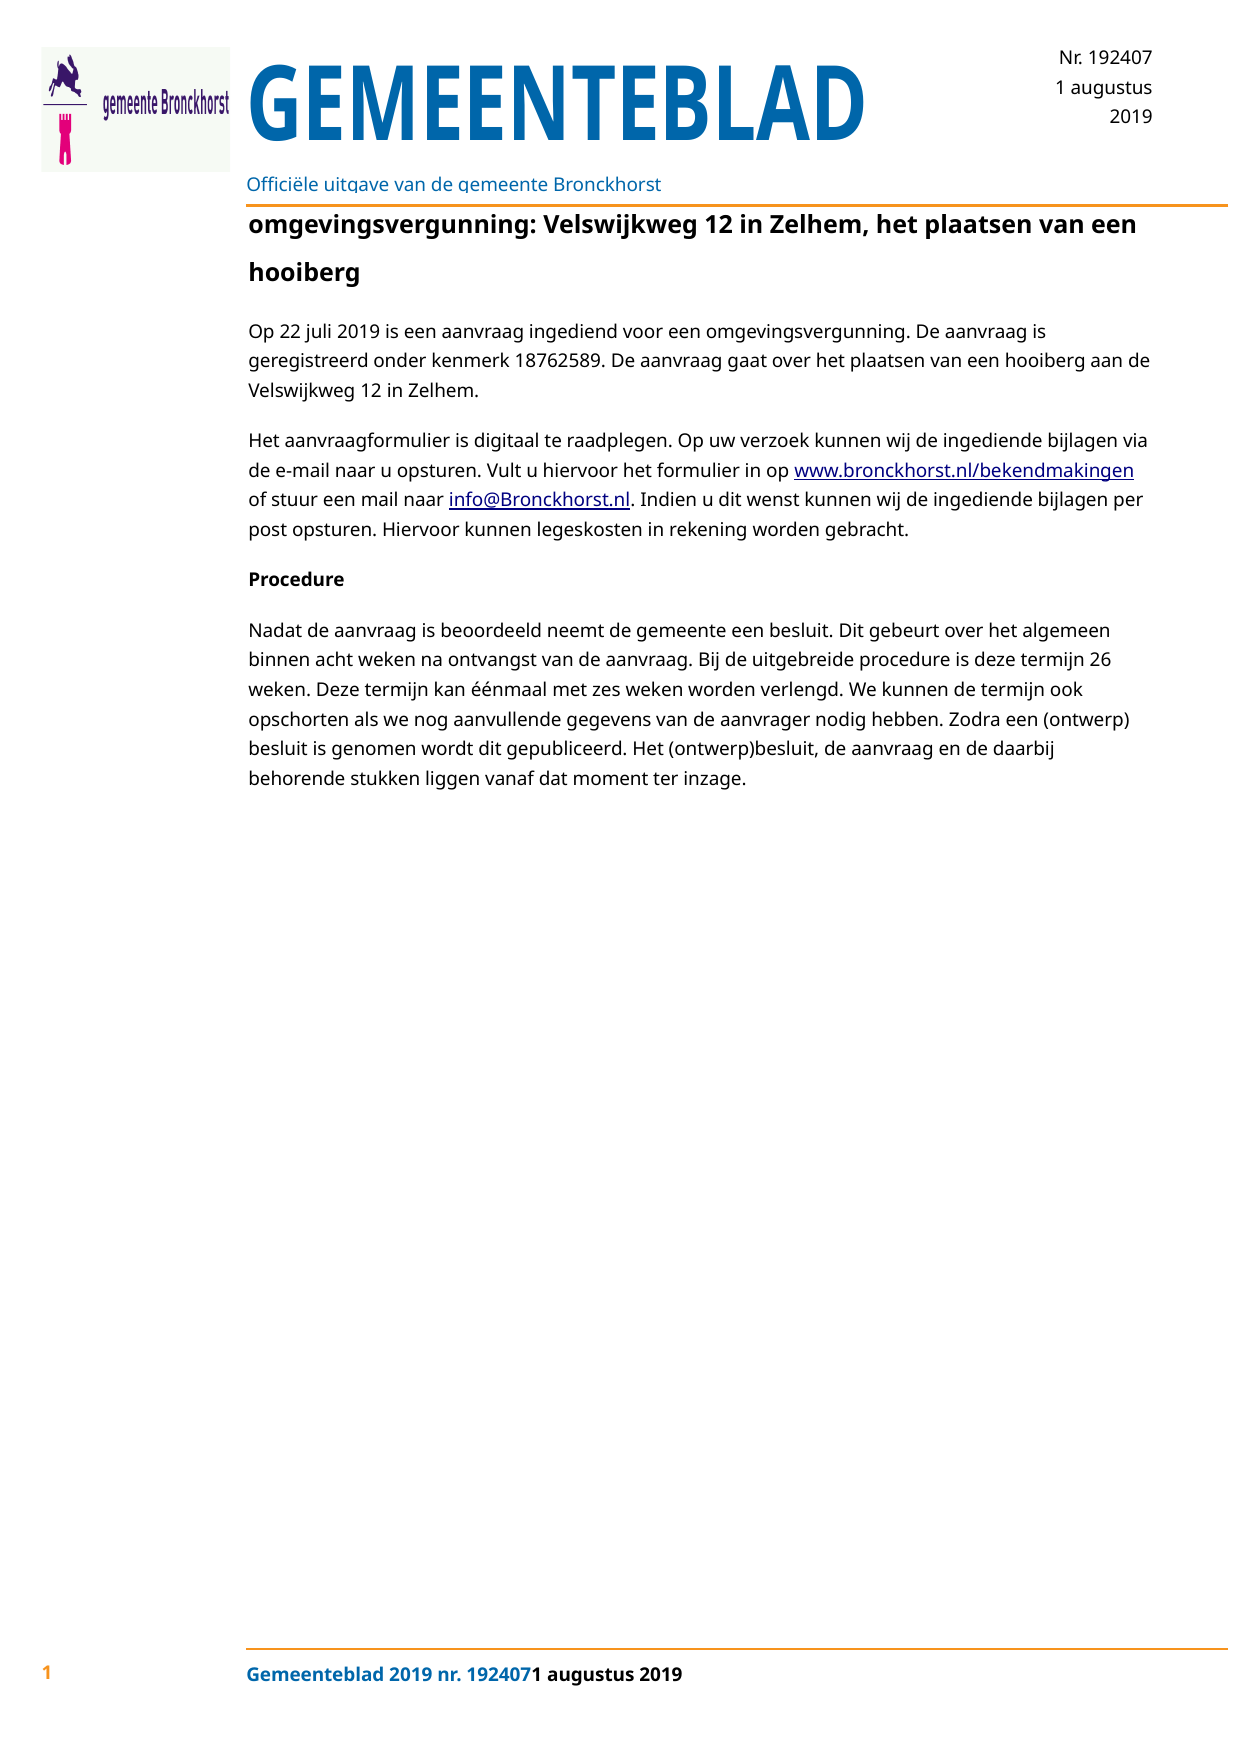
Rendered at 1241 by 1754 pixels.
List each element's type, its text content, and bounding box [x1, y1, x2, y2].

picture [41, 47, 231, 172]
text Het aanvraagformulier is digitaal te raadplegen. Op uw verzoek kunnen wij de ingediende bijlagen via de e-mail naar u opsturen. Vult u hiervoor het formulier in op www.bronckhorst.nl/bekendmakingen of stuur een mail naar info@Bronckhorst.nl. Indien u dit wenst kunnen wij de ingediende bijlagen per post opsturen. Hiervoor kunnen legeskosten in rekening worden gebracht. [248, 427, 1152, 542]
text Nadat de aanvraag is beoordeeld neemt de gemeente een besluit. Dit gebeurt over het algemeen binnen acht weken na ontvangst van de aanvraag. Bij de uitgebreide procedure is deze termijn 26 weken. Deze termijn kan éénmaal met zes weken worden verlengd. We kunnen de termijn ook opschorten als we nog aanvullende gegevens van de aanvrager nodig hebben. Zodra een (ontwerp) besluit is genomen wordt dit gepubliceerd. Het (ontwerp)besluit, de aanvraag en de daarbij behorende stukken liggen vanaf dat moment ter inzage. [248, 617, 1152, 791]
text omgevingsvergunning: Velswijkweg 12 in Zelhem, het plaatsen van een hooiberg [248, 207, 1152, 288]
text Op 22 juli 2019 is een aanvraag ingediend voor een omgevingsvergunning. De aanvraag is geregistreerd onder kenmerk 18762589. De aanvraag gaat over het plaatsen van een hooiberg aan de Velswijkweg 12 in Zelhem. [248, 318, 1152, 403]
text Procedure [248, 567, 1152, 592]
